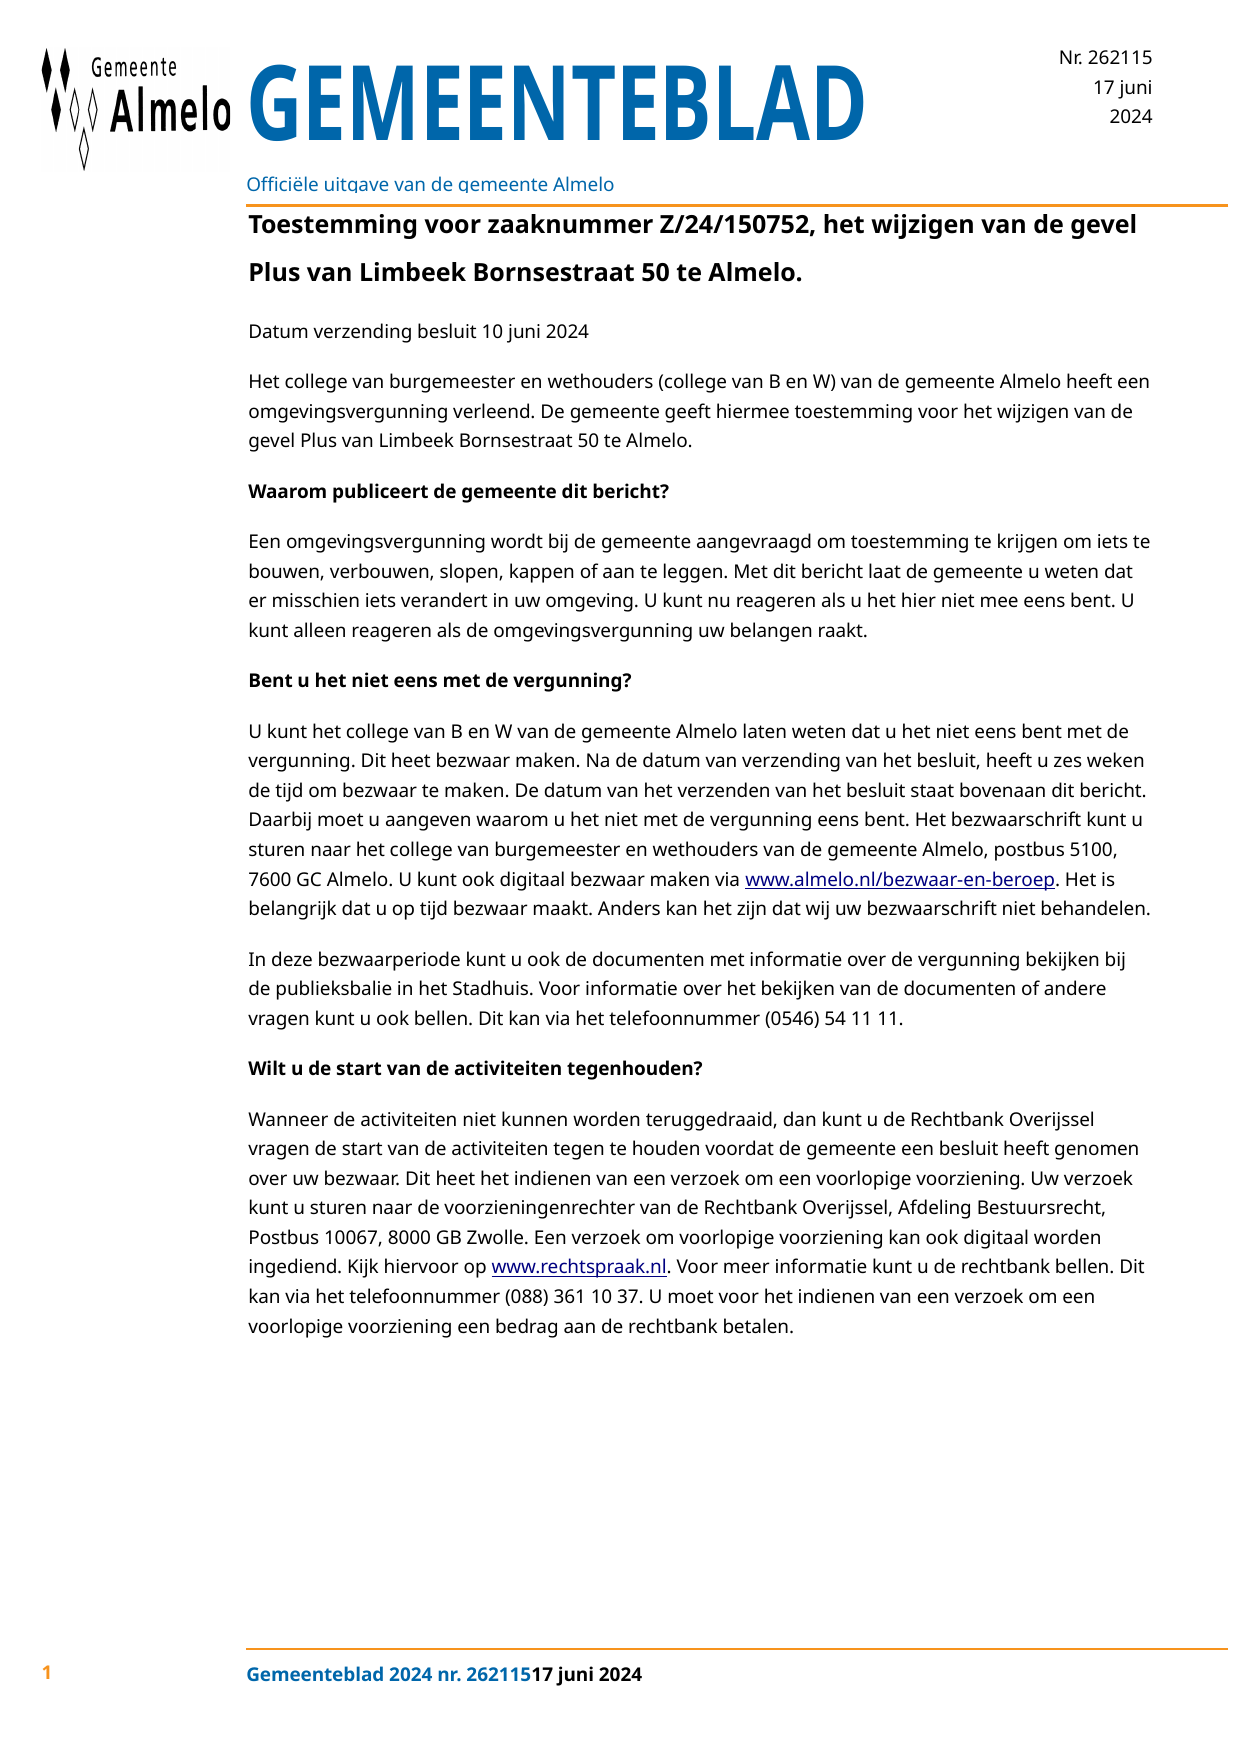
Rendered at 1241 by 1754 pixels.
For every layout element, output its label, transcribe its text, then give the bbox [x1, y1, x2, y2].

text Het college van burgemeester en wethouders (college van B en W) van de gemeente Almelo heeft een omgevingsvergunning verleend. De gemeente geeft hiermee toestemming voor het wijzigen van de gevel Plus van Limbeek Bornsestraat 50 te Almelo. [248, 368, 1152, 453]
text Datum verzending besluit 10 juni 2024 [248, 318, 1152, 344]
picture [41, 47, 231, 172]
text Waarom publiceert de gemeente dit bericht? [248, 478, 1152, 504]
text In deze bezwaarperiode kunt u ook de documenten met informatie over de vergunning bekijken bij de publieksbalie in het Stadhuis. Voor informatie over het bekijken van de documenten of andere vragen kunt u ook bellen. Dit kan via het telefoonnummer (0546) 54 11 11. [248, 946, 1152, 1031]
text Wilt u de start van de activiteiten tegenhouden? [248, 1055, 1152, 1081]
text U kunt het college van B en W van de gemeente Almelo laten weten dat u het niet eens bent met de vergunning. Dit heet bezwaar maken. Na de datum van verzending van het besluit, heeft u zes weken de tijd om bezwaar te maken. De datum van het verzenden van het besluit staat bovenaan dit bericht. Daarbij moet u aangeven waarom u het niet met de vergunning eens bent. Het bezwaarschrift kunt u sturen naar het college van burgemeester en wethouders van de gemeente Almelo, postbus 5100, 7600 GC Almelo. U kunt ook digitaal bezwaar maken via www.almelo.nl/bezwaar-en-beroep. Het is belangrijk dat u op tijd bezwaar maakt. Anders kan het zijn dat wij uw bezwaarschrift niet behandelen. [248, 718, 1152, 921]
text Bent u het niet eens met de vergunning? [248, 667, 1152, 693]
text Toestemming voor zaaknummer Z/24/150752, het wijzigen van de gevel Plus van Limbeek Bornsestraat 50 te Almelo. [248, 207, 1152, 288]
text Wanneer de activiteiten niet kunnen worden teruggedraaid, dan kunt u de Rechtbank Overijssel vragen de start van de activiteiten tegen te houden voordat de gemeente een besluit heeft genomen over uw bezwaar. Dit heet het indienen van een verzoek om een voorlopige voorziening. Uw verzoek kunt u sturen naar de voorzieningenrechter van de Rechtbank Overijssel, Afdeling Bestuursrecht, Postbus 10067, 8000 GB Zwolle. Een verzoek om voorlopige voorziening kan ook digitaal worden ingediend. Kijk hiervoor op www.rechtspraak.nl. Voor meer informatie kunt u de rechtbank bellen. Dit kan via het telefoonnummer (088) 361 10 37. U moet voor het indienen van een verzoek om een voorlopige voorziening een bedrag aan de rechtbank betalen. [248, 1106, 1152, 1339]
text Een omgevingsvergunning wordt bij de gemeente aangevraagd om toestemming te krijgen om iets te bouwen, verbouwen, slopen, kappen of aan te leggen. Met dit bericht laat de gemeente u weten dat er misschien iets verandert in uw omgeving. U kunt nu reageren als u het hier niet mee eens bent. U kunt alleen reageren als de omgevingsvergunning uw belangen raakt. [248, 528, 1152, 643]
